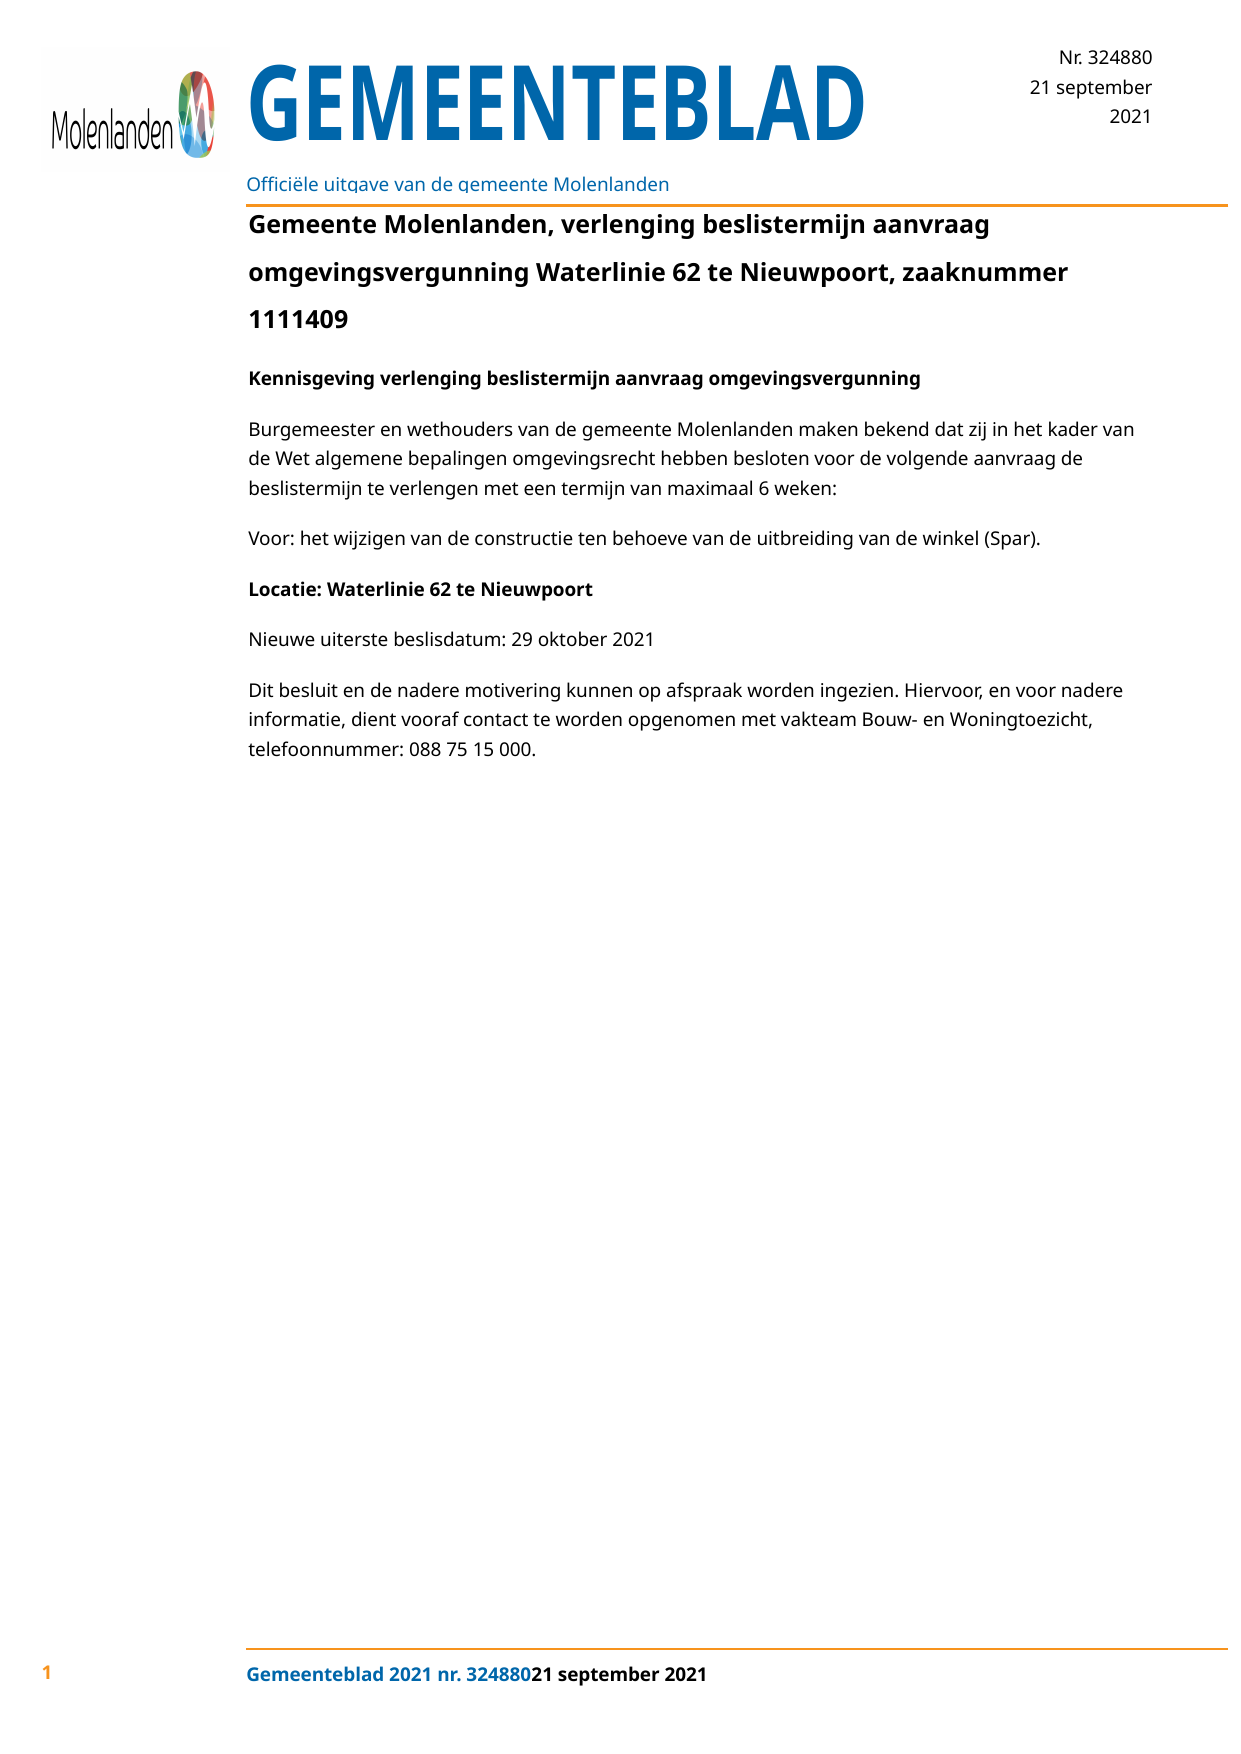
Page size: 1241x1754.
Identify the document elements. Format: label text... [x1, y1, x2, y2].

text Voor: het wijzigen van de constructie ten behoeve van de uitbreiding van de winkel (Spar). [248, 526, 1152, 551]
picture [41, 47, 231, 172]
text Locatie: Waterlinie 62 te Nieuwpoort [248, 576, 1152, 602]
text Gemeente Molenlanden, verlenging beslistermijn aanvraag omgevingsvergunning Waterlinie 62 te Nieuwpoort, zaaknummer 1111409 [248, 207, 1152, 336]
text Kennisgeving verlenging beslistermijn aanvraag omgevingsvergunning [248, 366, 1152, 391]
text Burgemeester en wethouders van de gemeente Molenlanden maken bekend dat zij in het kader van de Wet algemene bepalingen omgevingsrecht hebben besloten voor de volgende aanvraag de beslistermijn te verlengen met een termijn van maximaal 6 weken: [248, 416, 1152, 501]
text Dit besluit en de nadere motivering kunnen op afspraak worden ingezien. Hiervoor, en voor nadere informatie, dient vooraf contact te worden opgenomen met vakteam Bouw- en Woningtoezicht, telefoonnummer: 088 75 15 000. [248, 677, 1152, 762]
text Nieuwe uiterste beslisdatum: 29 oktober 2021 [248, 626, 1152, 652]
